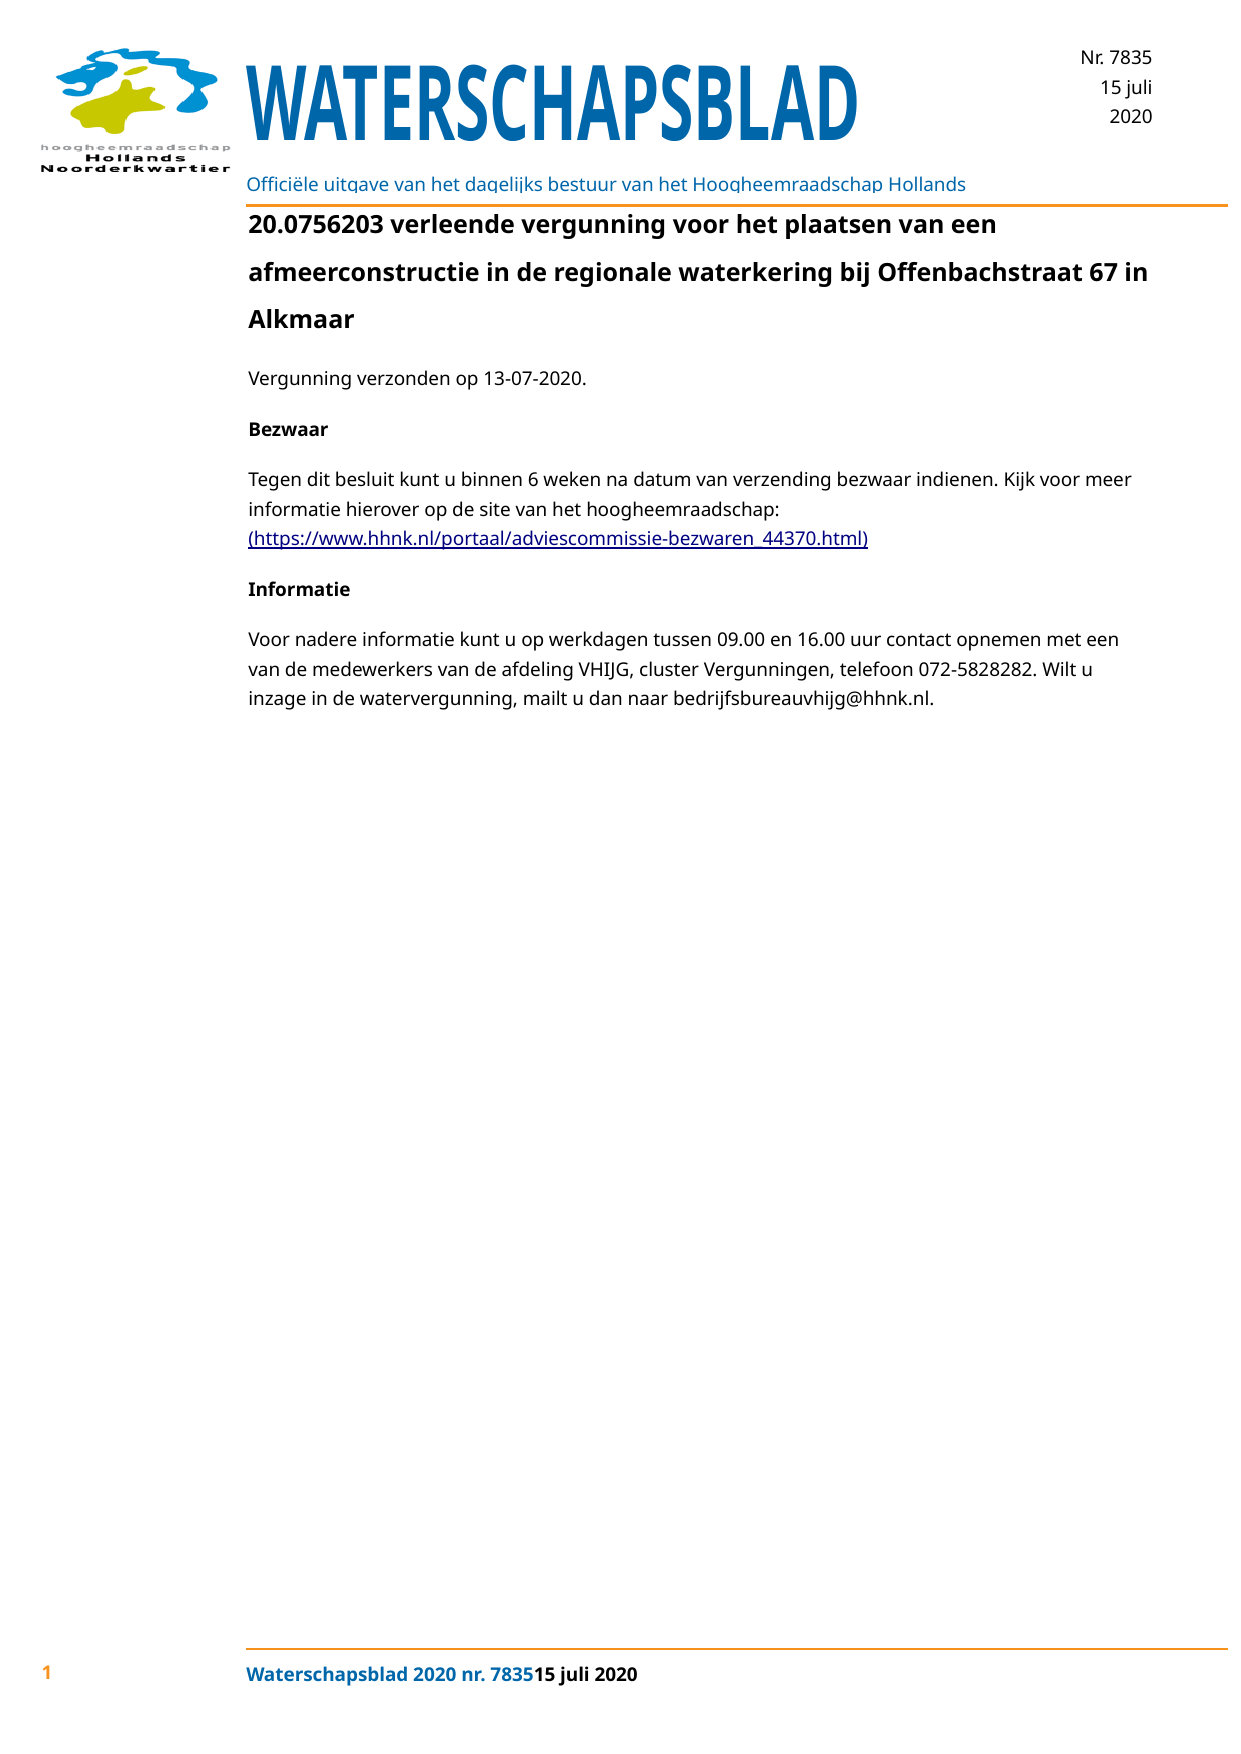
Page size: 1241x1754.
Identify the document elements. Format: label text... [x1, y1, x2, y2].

text 20.0756203 verleende vergunning voor het plaatsen van een afmeerconstructie in de regionale waterkering bij Offenbachstraat 67 in Alkmaar [248, 207, 1152, 336]
text Tegen dit besluit kunt u binnen 6 weken na datum van verzending bezwaar indienen. Kijk voor meer informatie hierover op de site van het hoogheemraadschap: (https://www.hhnk.nl/portaal/adviescommissie-bezwaren_44370.html) [248, 466, 1152, 551]
text Informatie [248, 576, 1152, 602]
picture [41, 47, 231, 172]
text Voor nadere informatie kunt u op werkdagen tussen 09.00 en 16.00 uur contact opnemen met een van de medewerkers van de afdeling VHIJG, cluster Vergunningen, telefoon 072-5828282. Wilt u inzage in de watervergunning, mailt u dan naar bedrijfsbureauvhijg@hhnk.nl. [248, 626, 1152, 711]
text Bezwaar [248, 416, 1152, 442]
text Vergunning verzonden op 13-07-2020. [248, 366, 1152, 391]
